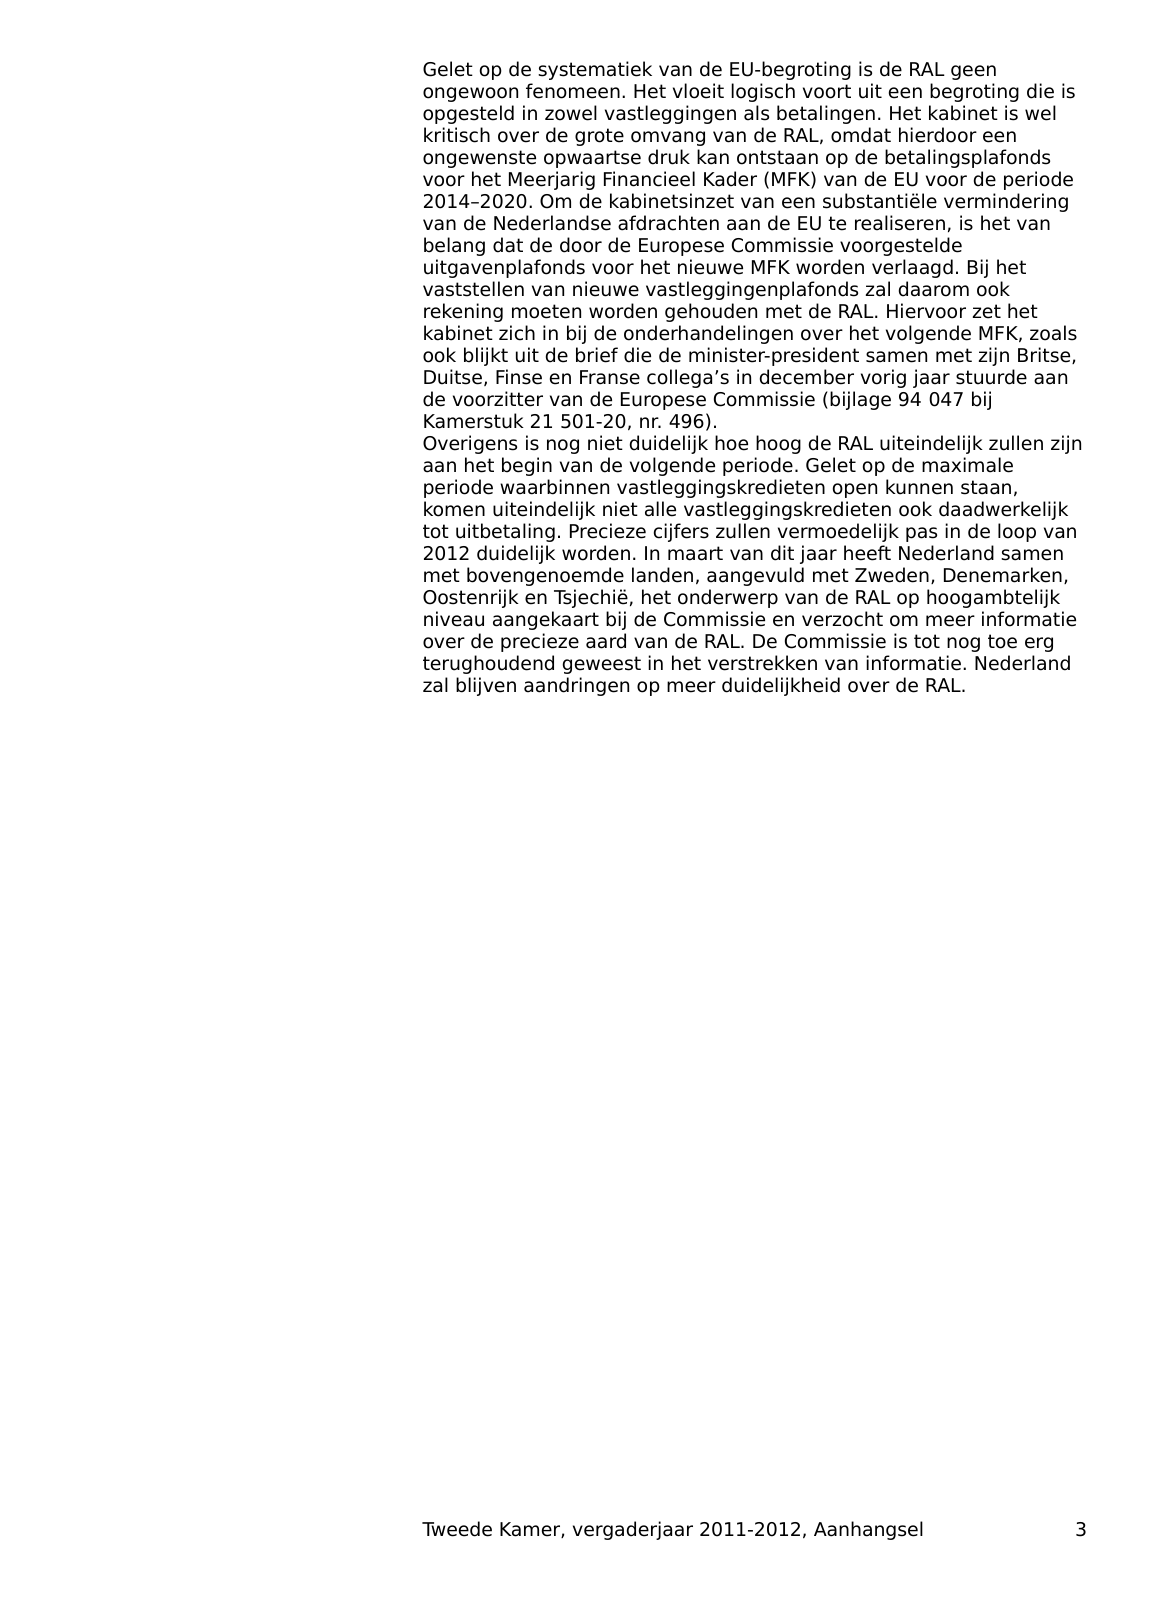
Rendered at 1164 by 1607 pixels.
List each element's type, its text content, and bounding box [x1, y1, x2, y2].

text Gelet op de systematiek van de EU-begroting is de RAL geen ongewoon fenomeen. Het vloeit logisch voort uit een begroting die is opgesteld in zowel vastleggingen als betalingen. Het kabinet is wel kritisch over de grote omvang van de RAL, omdat hierdoor een ongewenste opwaartse druk kan ontstaan op de betalingsplafonds voor het Meerjarig Financieel Kader (MFK) van de EU voor de periode 2014–2020. Om de kabinetsinzet van een substantiële vermindering van de Nederlandse afdrachten aan de EU te realiseren, is het van belang dat de door de Europese Commissie voorgestelde uitgavenplafonds voor het nieuwe MFK worden verlaagd. Bij het vaststellen van nieuwe vastleggingenplafonds zal daarom ook rekening moeten worden gehouden met de RAL. Hiervoor zet het kabinet zich in bij de onderhandelingen over het volgende MFK, zoals ook blijkt uit de brief die de minister-president samen met zijn Britse, Duitse, Finse en Franse collega’s in december vorig jaar stuurde aan de voorzitter van de Europese Commissie (bijlage 94 047 bij Kamerstuk 21 501-20, nr. 496). [422, 59, 1087, 433]
text Overigens is nog niet duidelijk hoe hoog de RAL uiteindelijk zullen zijn aan het begin van de volgende periode. Gelet op de maximale periode waarbinnen vastleggingskredieten open kunnen staan, komen uiteindelijk niet alle vastleggingskredieten ook daadwerkelijk tot uitbetaling. Precieze cijfers zullen vermoedelijk pas in de loop van 2012 duidelijk worden. In maart van dit jaar heeft Nederland samen met bovengenoemde landen, aangevuld met Zweden, Denemarken, Oostenrijk en Tsjechië, het onderwerp van de RAL op hoogambtelijk niveau aangekaart bij de Commissie en verzocht om meer informatie over de precieze aard van de RAL. De Commissie is tot nog toe erg terughoudend geweest in het verstrekken van informatie. Nederland zal blijven aandringen op meer duidelijkheid over de RAL. [422, 433, 1087, 696]
